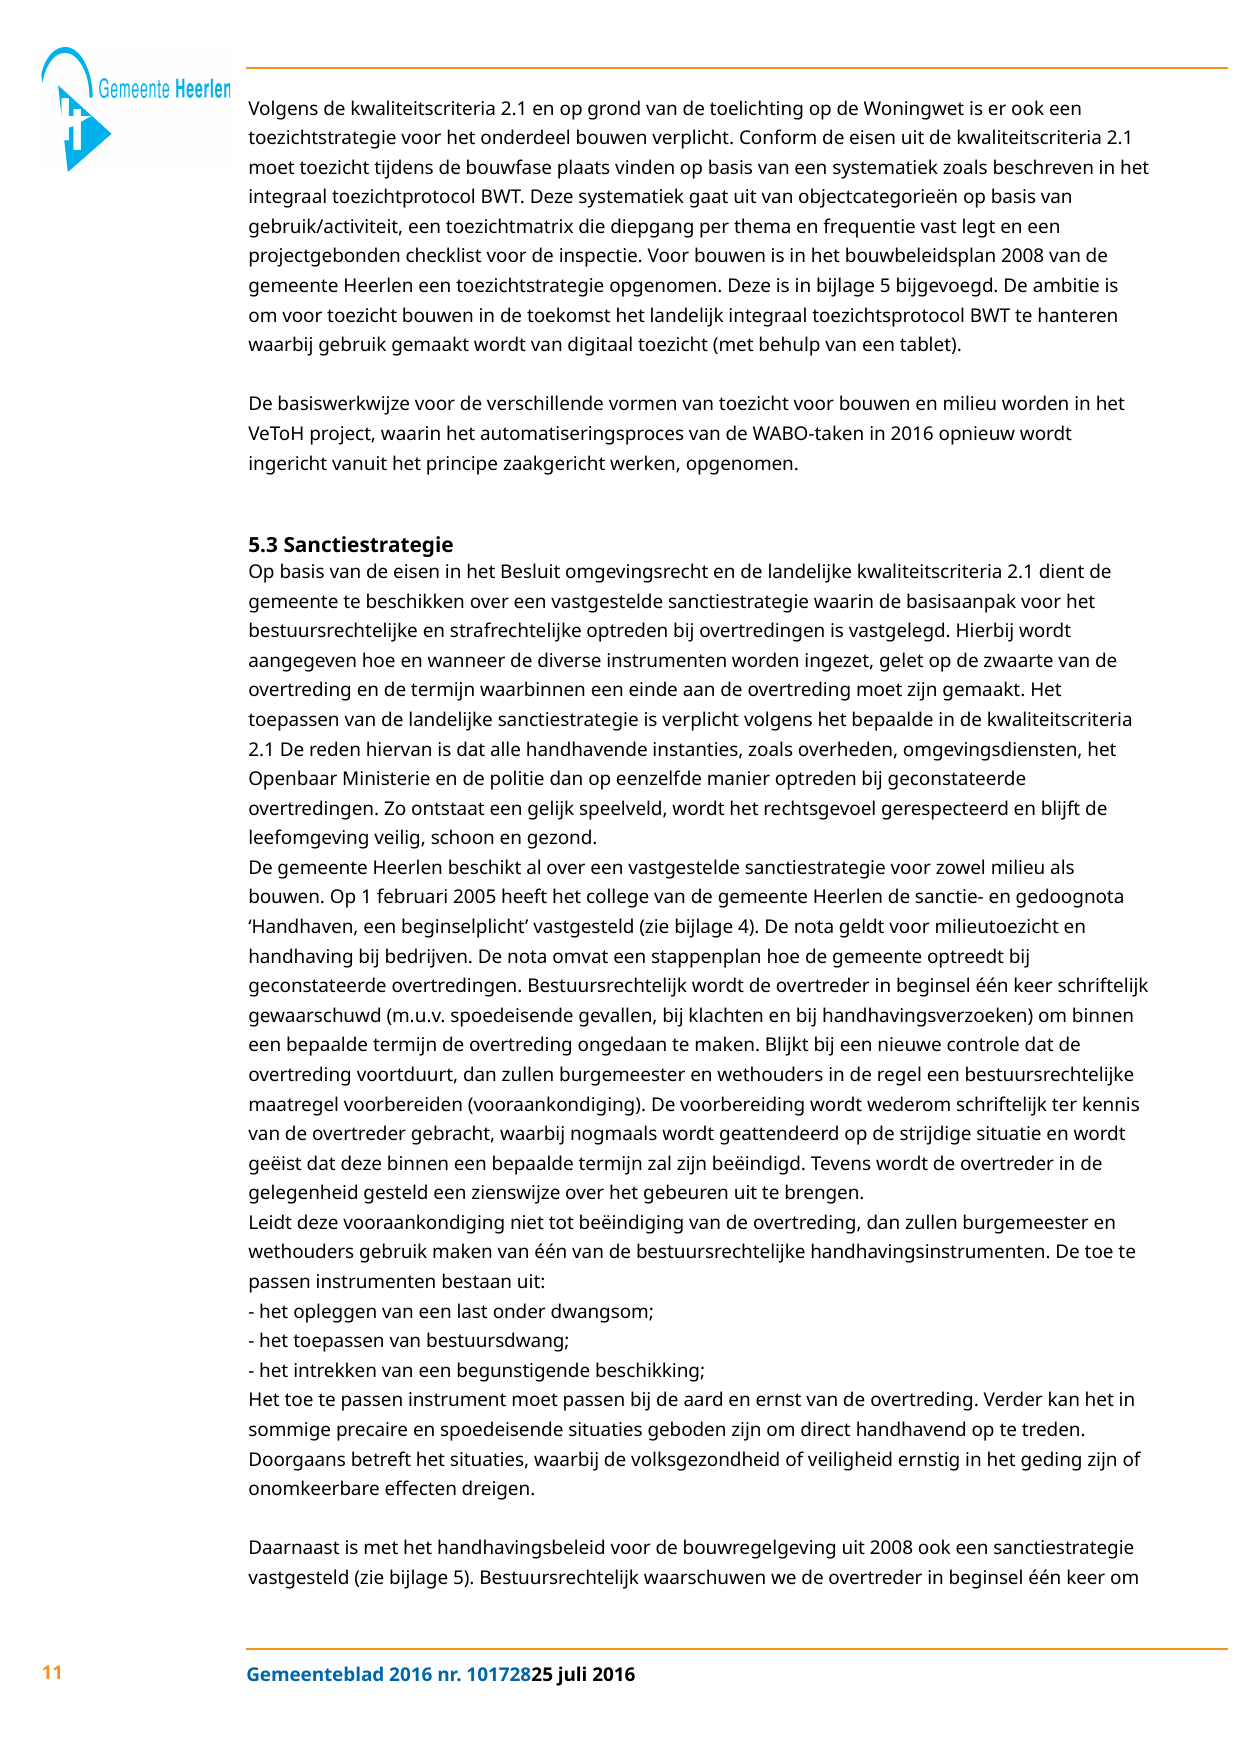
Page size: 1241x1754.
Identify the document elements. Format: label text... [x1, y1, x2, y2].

picture [41, 47, 58, 70]
text De basiswerkwijze voor de verschillende vormen van toezicht voor bouwen en milieu worden in het VeToH project, waarin het automatiseringsproces van de WABO-taken in 2016 opnieuw wordt ingericht vanuit het principe zaakgericht werken, opgenomen. [248, 391, 1152, 476]
text De gemeente Heerlen beschikt al over een vastgestelde sanctiestrategie voor zowel milieu als bouwen. Op 1 februari 2005 heeft het college van de gemeente Heerlen de sanctie- en gedoognota ‘Handhaven, een beginselplicht’ vastgesteld (zie bijlage 4). De nota geldt voor milieutoezicht en handhaving bij bedrijven. De nota omvat een stappenplan hoe de gemeente optreedt bij geconstateerde overtredingen. Bestuursrechtelijk wordt de overtreder in beginsel één keer schriftelijk gewaarschuwd (m.u.v. spoedeisende gevallen, bij klachten en bij handhavingsverzoeken) om binnen een bepaalde termijn de overtreding ongedaan te maken. Blijkt bij een nieuwe controle dat de overtreding voortduurt, dan zullen burgemeester en wethouders in de regel een bestuursrechtelijke maatregel voorbereiden (vooraankondiging). De voorbereiding wordt wederom schriftelijk ter kennis van de overtreder gebracht, waarbij nogmaals wordt geattendeerd op de strijdige situatie en wordt geëist dat deze binnen een bepaalde termijn zal zijn beëindigd. Tevens wordt de overtreder in de gelegenheid gesteld een zienswijze over het gebeuren uit te brengen. [248, 854, 1152, 1205]
text 5.3 Sanctiestrategie [248, 530, 1152, 558]
text Het toe te passen instrument moet passen bij de aard en ernst van de overtreding. Verder kan het in sommige precaire en spoedeisende situaties geboden zijn om direct handhavend op te treden. Doorgaans betreft het situaties, waarbij de volksgezondheid of veiligheid ernstig in het geding zijn of onomkeerbare effecten dreigen. [248, 1387, 1152, 1501]
text - het toepassen van bestuursdwang; [248, 1327, 1152, 1353]
text - het opleggen van een last onder dwangsom; [248, 1298, 1152, 1323]
picture [41, 47, 231, 172]
text Leidt deze vooraankondiging niet tot beëindiging van de overtreding, dan zullen burgemeester en wethouders gebruik maken van één van de bestuursrechtelijke handhavingsinstrumenten. De toe te passen instrumenten bestaan uit: [248, 1209, 1152, 1294]
text Volgens de kwaliteitscriteria 2.1 en op grond van de toelichting op de Woningwet is er ook een toezichtstrategie voor het onderdeel bouwen verplicht. Conform de eisen uit de kwaliteitscriteria 2.1 moet toezicht tijdens de bouwfase plaats vinden op basis van een systematiek zoals beschreven in het integraal toezichtprotocol BWT. Deze systematiek gaat uit van objectcategorieën op basis van gebruik/activiteit, een toezichtmatrix die diepgang per thema en frequentie vast legt en een projectgebonden checklist voor de inspectie. Voor bouwen is in het bouwbeleidsplan 2008 van de gemeente Heerlen een toezichtstrategie opgenomen. Deze is in bijlage 5 bijgevoegd. De ambitie is om voor toezicht bouwen in de toekomst het landelijk integraal toezichtsprotocol BWT te hanteren waarbij gebruik gemaakt wordt van digitaal toezicht (met behulp van een tablet). [248, 95, 1152, 357]
text Daarnaast is met het handhavingsbeleid voor de bouwregelgeving uit 2008 ook een sanctiestrategie vastgesteld (zie bijlage 5). Bestuursrechtelijk waarschuwen we de overtreder in beginsel één keer om [248, 1534, 1152, 1590]
text Op basis van de eisen in het Besluit omgevingsrecht en de landelijke kwaliteitscriteria 2.1 dient de gemeente te beschikken over een vastgestelde sanctiestrategie waarin de basisaanpak voor het bestuursrechtelijke en strafrechtelijke optreden bij overtredingen is vastgelegd. Hierbij wordt aangegeven hoe en wanneer de diverse instrumenten worden ingezet, gelet op de zwaarte van de overtreding en de termijn waarbinnen een einde aan de overtreding moet zijn gemaakt. Het toepassen van de landelijke sanctiestrategie is verplicht volgens het bepaalde in de kwaliteitscriteria 2.1 De reden hiervan is dat alle handhavende instanties, zoals overheden, omgevingsdiensten, het Openbaar Ministerie en de politie dan op eenzelfde manier optreden bij geconstateerde overtredingen. Zo ontstaat een gelijk speelveld, wordt het rechtsgevoel gerespecteerd en blijft de leefomgeving veilig, schoon en gezond. [248, 558, 1152, 850]
text - het intrekken van een begunstigende beschikking; [248, 1357, 1152, 1383]
